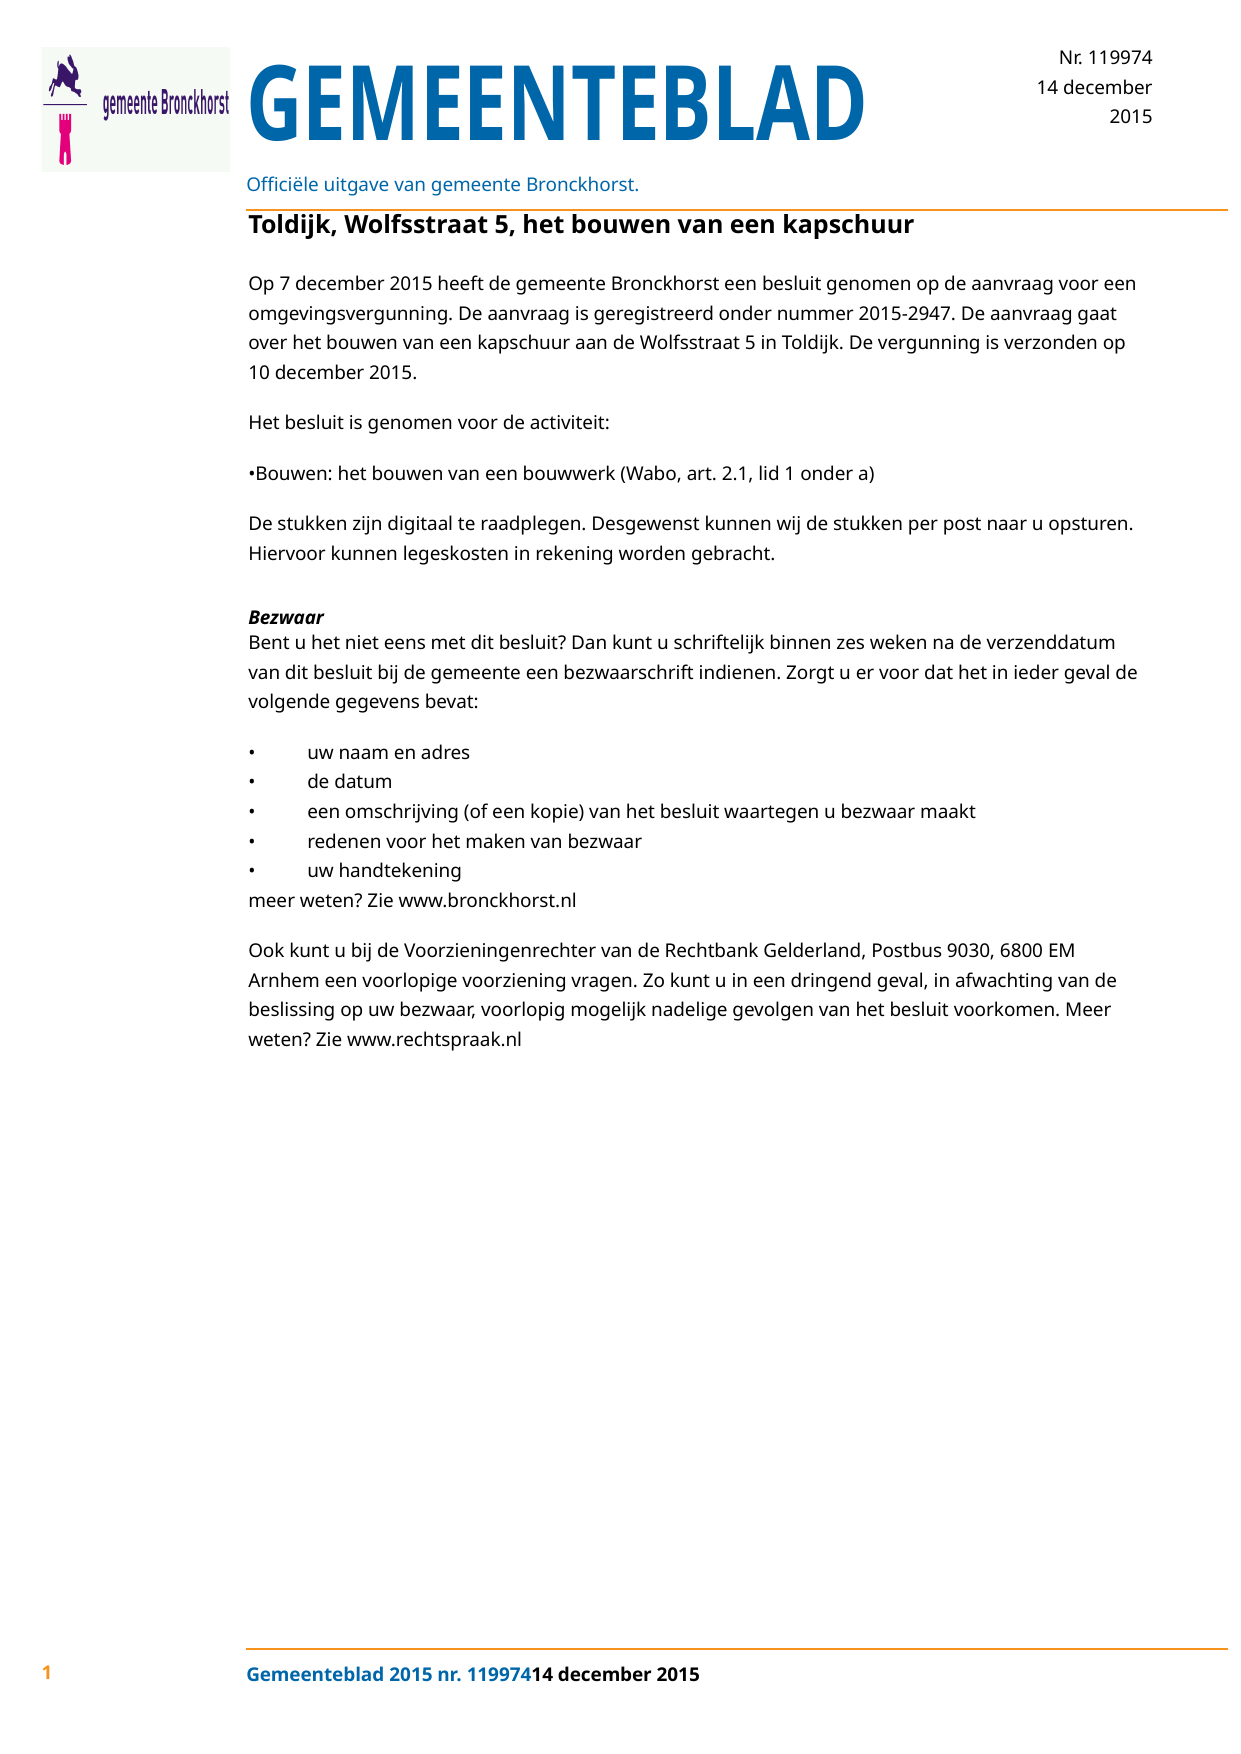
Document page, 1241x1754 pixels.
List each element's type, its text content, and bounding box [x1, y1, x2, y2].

list uw handtekening [248, 857, 1152, 883]
list redenen voor het maken van bezwaar [248, 828, 1152, 854]
text De stukken zijn digitaal te raadplegen. Desgewenst kunnen wij de stukken per post naar u opsturen. Hiervoor kunnen legeskosten in rekening worden gebracht. [248, 510, 1152, 566]
text Het besluit is genomen voor de activiteit: [248, 409, 1152, 435]
list uw naam en adres [248, 739, 1152, 765]
text meer weten? Zie www.bronckhorst.nl [248, 887, 1152, 913]
text Toldijk, Wolfsstraat 5, het bouwen van een kapschuur [248, 211, 1152, 241]
text Bezwaar [248, 604, 1152, 629]
list een omschrijving (of een kopie) van het besluit waartegen u bezwaar maakt [248, 798, 1152, 824]
picture [41, 47, 231, 172]
text Ook kunt u bij de Voorzieningenrechter van de Rechtbank Gelderland, Postbus 9030, 6800 EM Arnhem een voorlopige voorziening vragen. Zo kunt u in een dringend geval, in afwachting van de beslissing op uw bezwaar, voorlopig mogelijk nadelige gevolgen van het besluit voorkomen. Meer weten? Zie www.rechtspraak.nl [248, 937, 1152, 1052]
text Op 7 december 2015 heeft de gemeente Bronckhorst een besluit genomen op de aanvraag voor een omgevingsvergunning. De aanvraag is geregistreerd onder nummer 2015-2947. De aanvraag gaat over het bouwen van een kapschuur aan de Wolfsstraat 5 in Toldijk. De vergunning is verzonden op 10 december 2015. [248, 270, 1152, 385]
list de datum [248, 769, 1152, 794]
text •Bouwen: het bouwen van een bouwwerk (Wabo, art. 2.1, lid 1 onder a) [248, 460, 1152, 486]
text Bent u het niet eens met dit besluit? Dan kunt u schriftelijk binnen zes weken na de verzenddatum van dit besluit bij de gemeente een bezwaarschrift indienen. Zorgt u er voor dat het in ieder geval de volgende gegevens bevat: [248, 629, 1152, 714]
